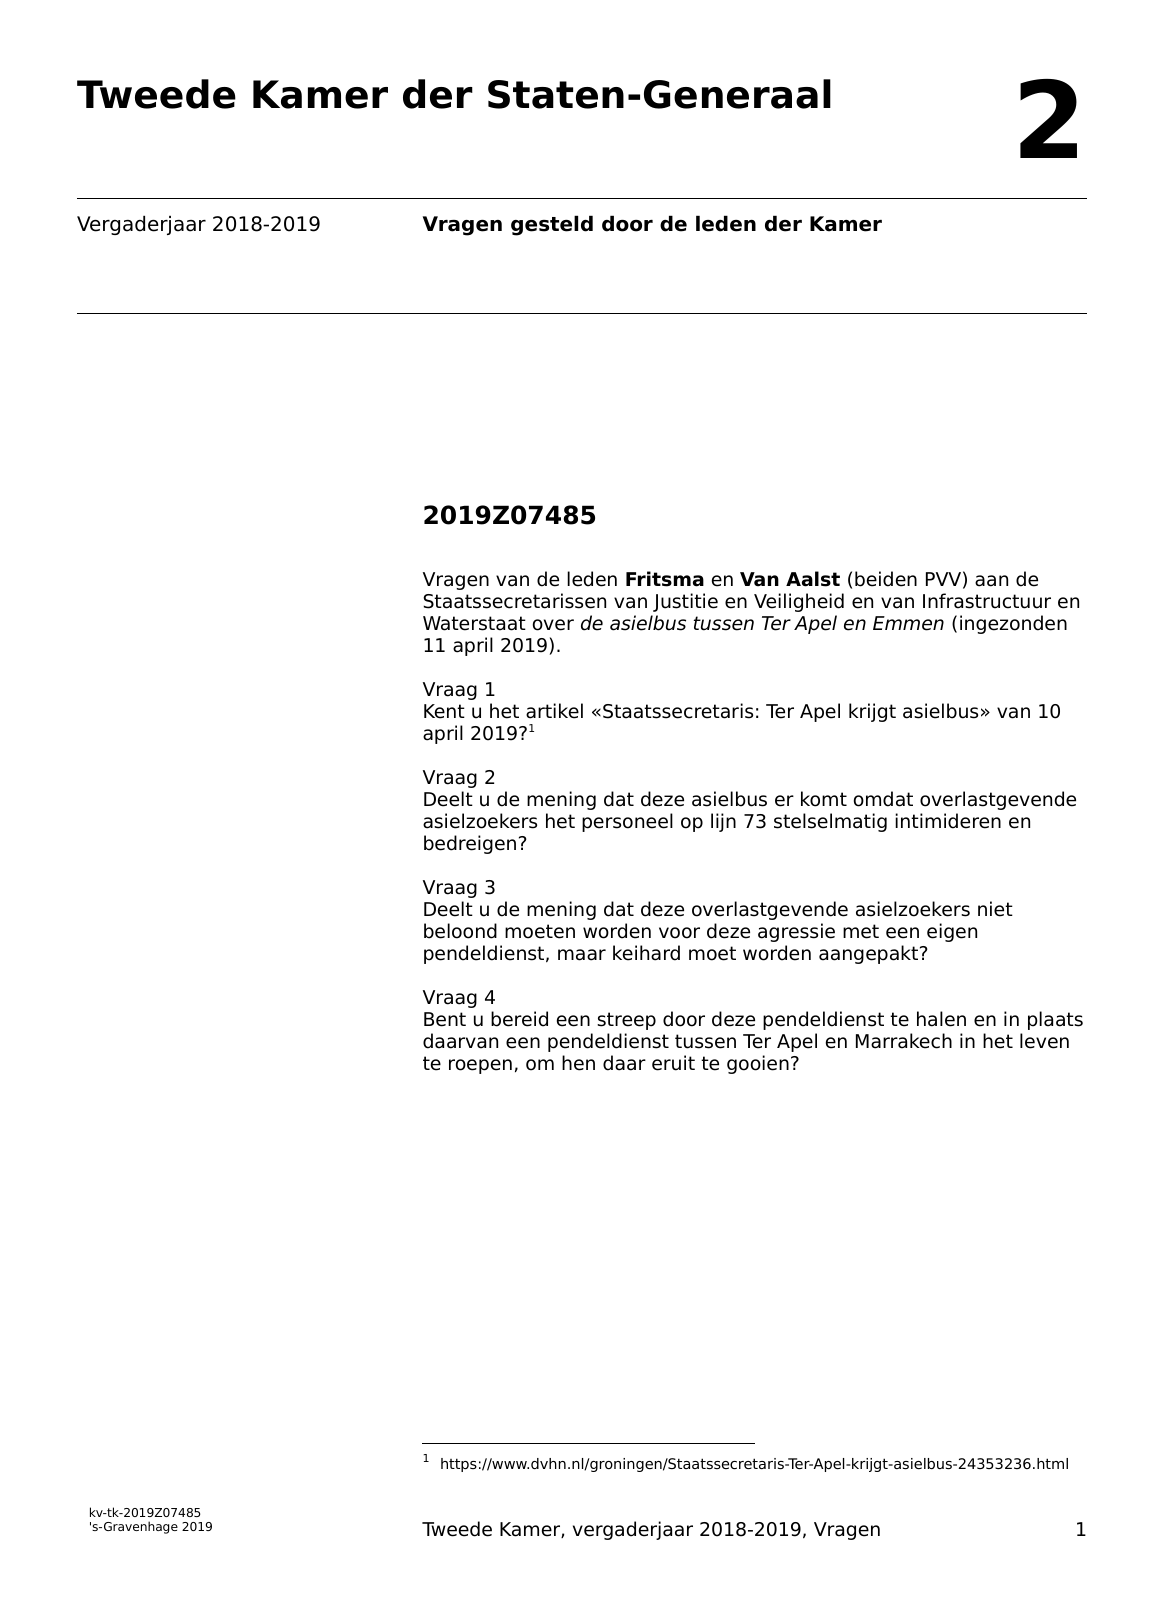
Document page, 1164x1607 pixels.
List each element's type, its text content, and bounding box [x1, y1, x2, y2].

text Vraag 1 [422, 679, 1087, 701]
table_header Tweede Kamer der Staten-Generaal [77, 59, 886, 198]
text https://www.dvhn.nl/groningen/Staatssecretaris-Ter-Apel-krijgt-asielbus-24353236.html [422, 1452, 1087, 1474]
table_cell Vergaderjaar 2018-2019 [77, 199, 422, 313]
text 's-Gravenhage 2019 [88, 1520, 323, 1534]
text 2019Z07485 [422, 501, 1087, 531]
text Bent u bereid een streep door deze pendeldienst te halen en in plaats daarvan een pendeldienst tussen Ter Apel en Marrakech in het leven te roepen, om hen daar eruit te gooien? [422, 1009, 1087, 1075]
table_cell Vragen gesteld door de leden der Kamer [422, 199, 1087, 313]
text Deelt u de mening dat deze asielbus er komt omdat overlastgevende asielzoekers het personeel op lijn 73 stelselmatig intimideren en bedreigen? [422, 789, 1087, 855]
text Vraag 4 [422, 987, 1087, 1009]
text Kent u het artikel «Staatssecretaris: Ter Apel krijgt asielbus» van 10 april 2019? [422, 701, 1087, 745]
table_header 2 [886, 59, 1087, 198]
text Vragen van de leden Fritsma en Van Aalst (beiden PVV) aan de Staatssecretarissen van Justitie en Veiligheid en van Infrastructuur en Waterstaat over de asielbus tussen Ter Apel en Emmen (ingezonden 11 april 2019). [422, 569, 1087, 657]
text Deelt u de mening dat deze overlastgevende asielzoekers niet beloond moeten worden voor deze agressie met een eigen pendeldienst, maar keihard moet worden aangepakt? [422, 899, 1087, 965]
text Vraag 2 [422, 767, 1087, 789]
text Vraag 3 [422, 877, 1087, 899]
text kv-tk-2019Z07485 [88, 1506, 323, 1520]
